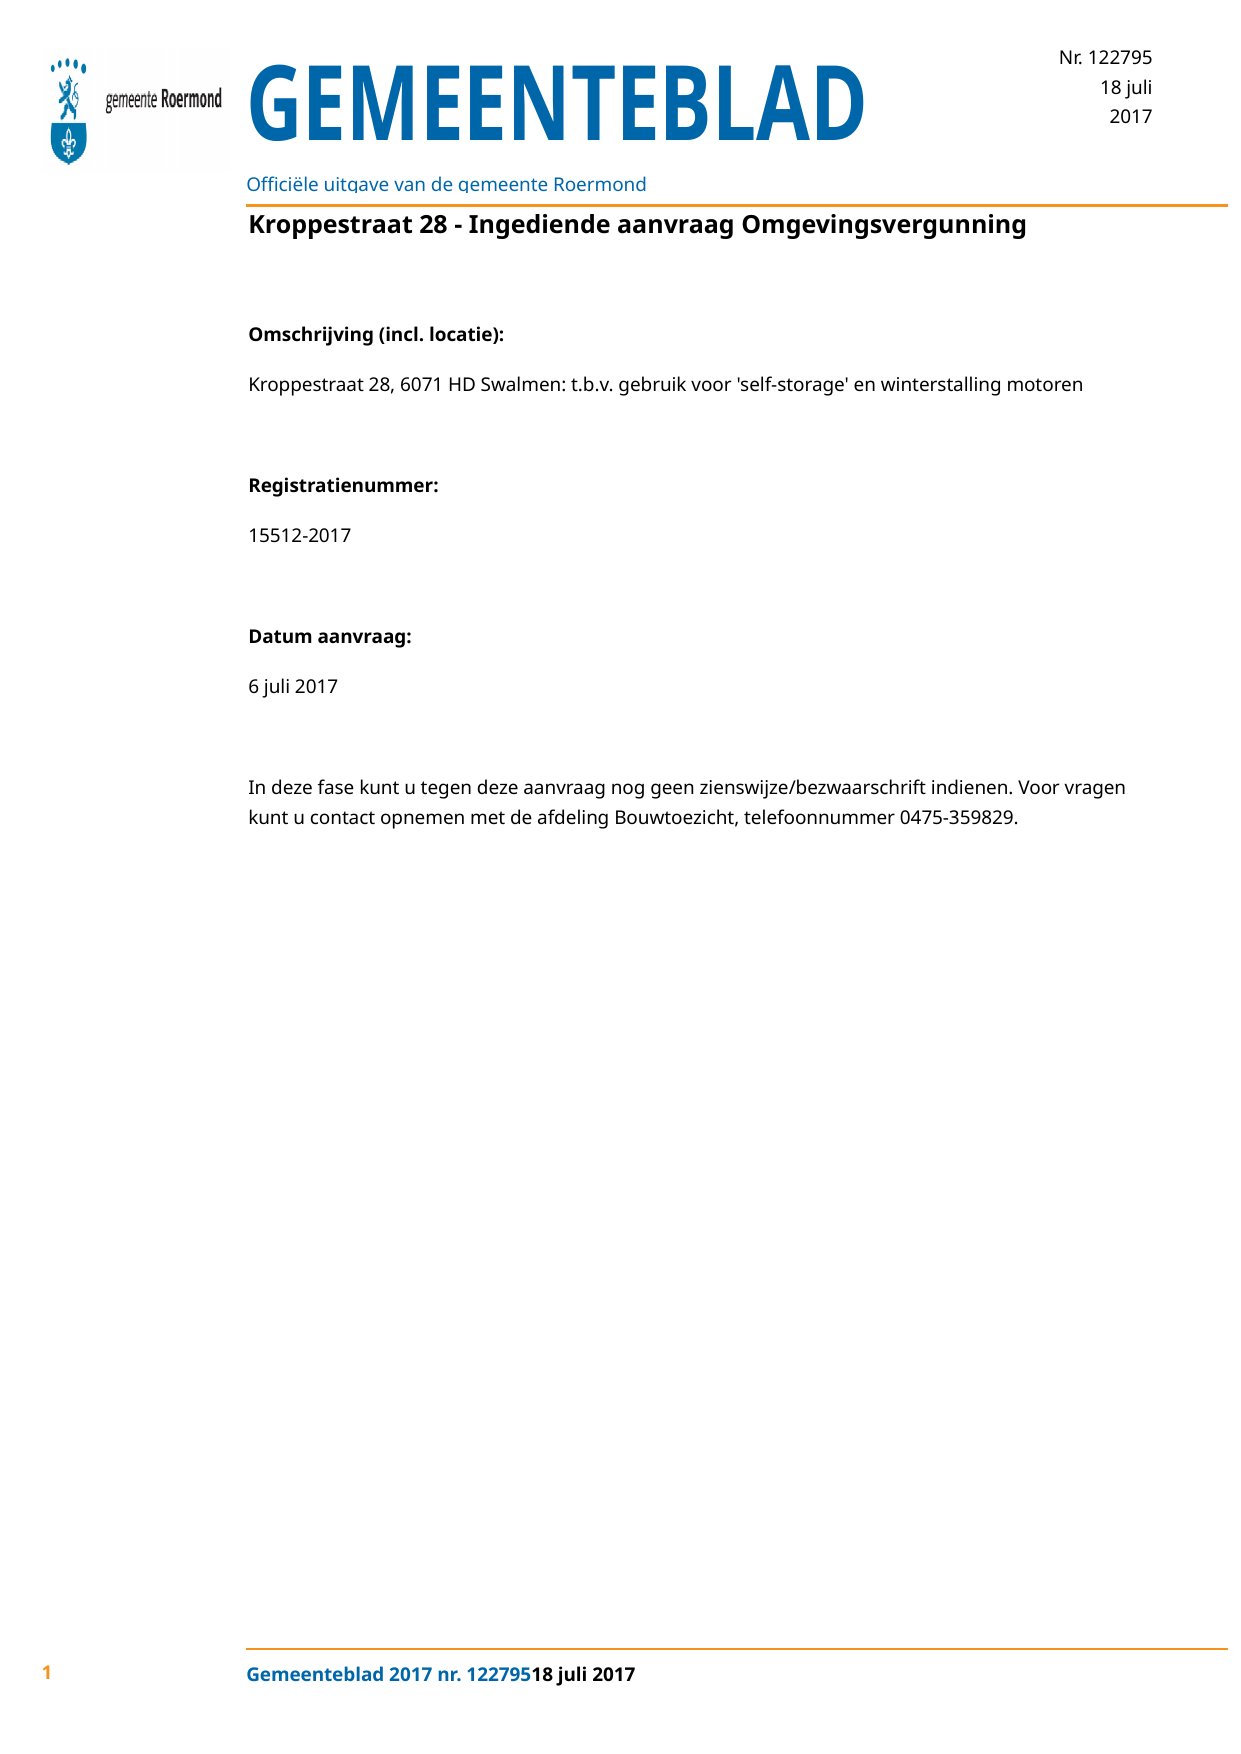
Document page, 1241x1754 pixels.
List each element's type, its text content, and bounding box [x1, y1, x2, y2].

picture [41, 47, 231, 172]
text Registratienummer: [248, 472, 1152, 498]
text Datum aanvraag: [248, 623, 1152, 649]
text 6 juli 2017 [248, 674, 1152, 699]
text 15512-2017 [248, 522, 1152, 548]
text Kroppestraat 28, 6071 HD Swalmen: t.b.v. gebruik voor 'self-storage' en winterstalling motoren [248, 371, 1152, 397]
text In deze fase kunt u tegen deze aanvraag nog geen zienswijze/bezwaarschrift indienen. Voor vragen kunt u contact opnemen met de afdeling Bouwtoezicht, telefoonnummer 0475-359829. [248, 774, 1152, 830]
text Omschrijving (incl. locatie): [248, 321, 1152, 346]
text Kroppestraat 28 - Ingediende aanvraag Omgevingsvergunning [248, 207, 1152, 241]
